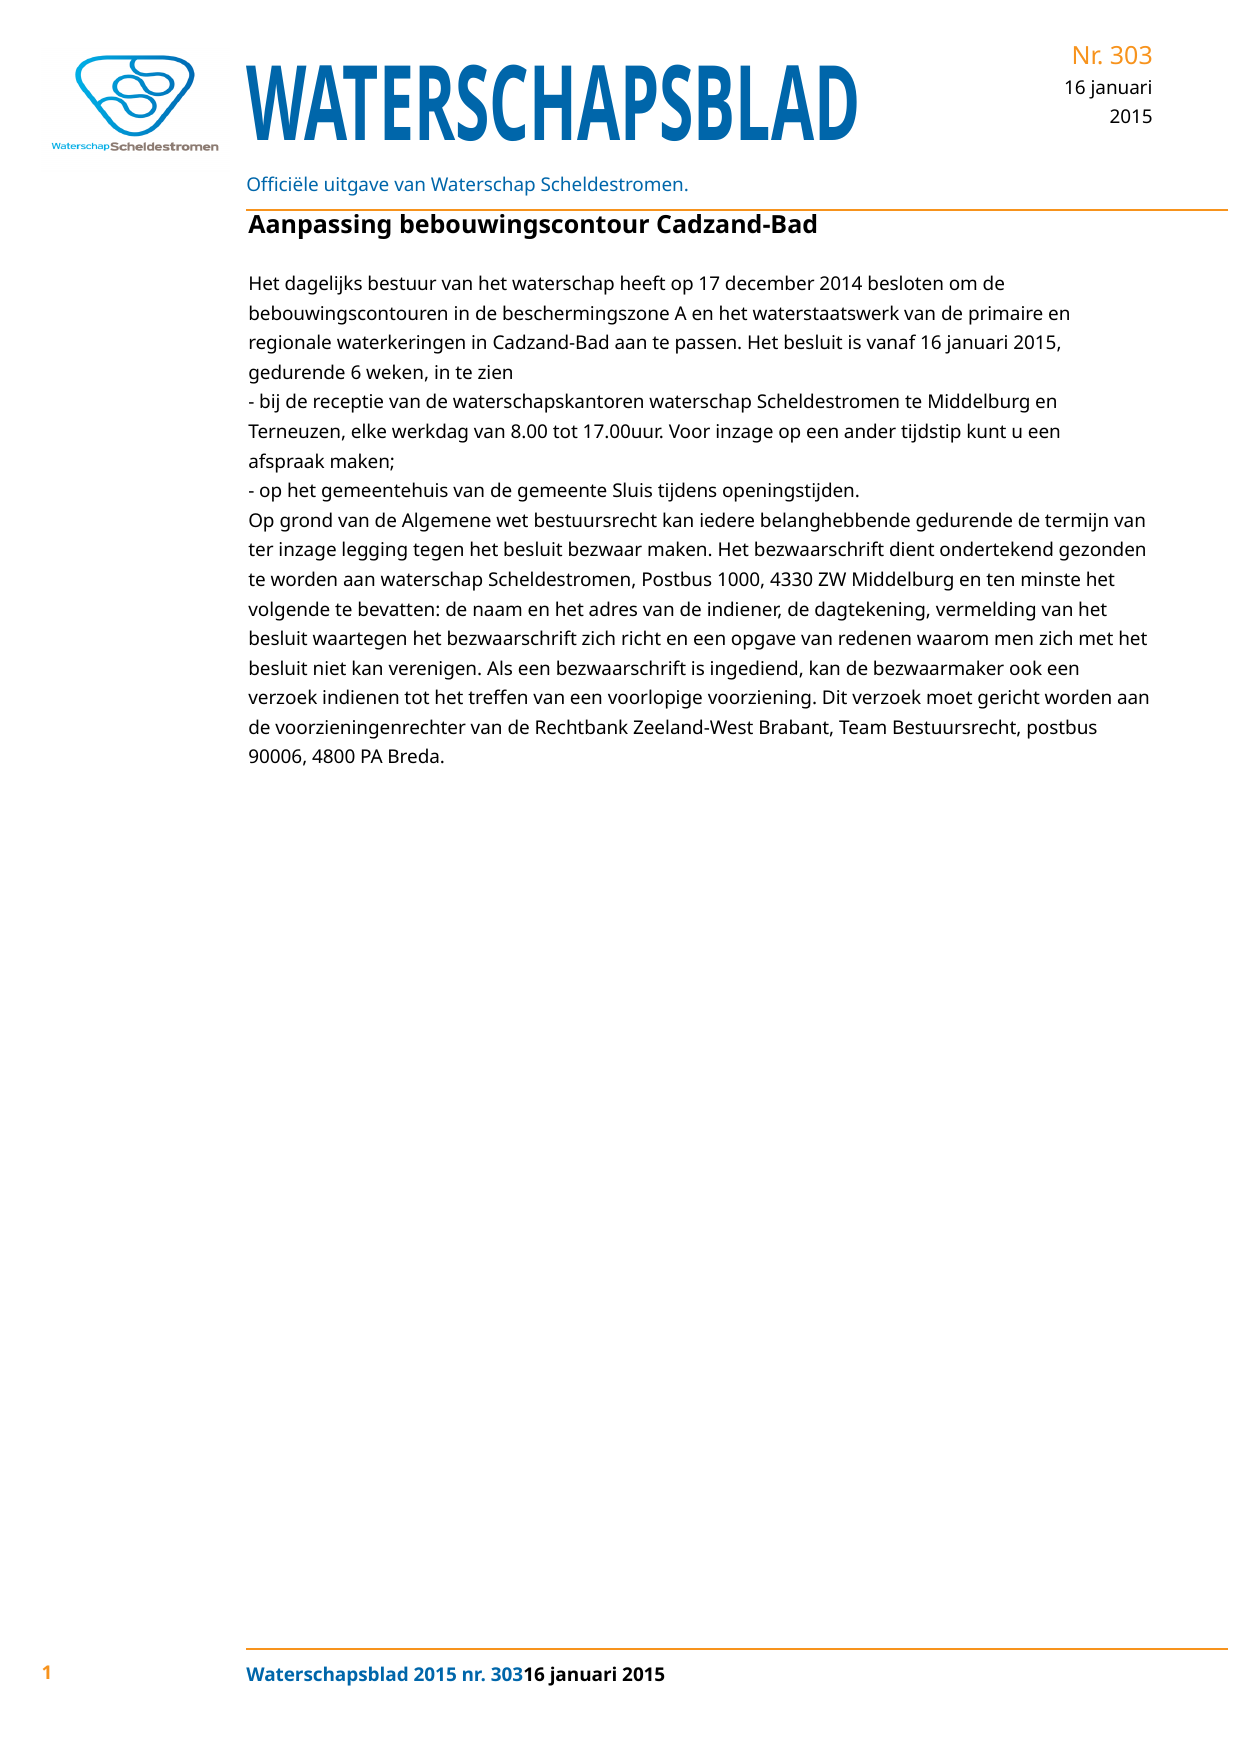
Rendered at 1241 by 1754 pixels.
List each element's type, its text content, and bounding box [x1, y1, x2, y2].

text - op het gemeentehuis van de gemeente Sluis tijdens openingstijden. [248, 477, 1152, 503]
picture [41, 47, 231, 172]
text Op grond van de Algemene wet bestuursrecht kan iedere belanghebbende gedurende de termijn van ter inzage legging tegen het besluit bezwaar maken. Het bezwaarschrift dient ondertekend gezonden te worden aan waterschap Scheldestromen, Postbus 1000, 4330 ZW Middelburg en ten minste het volgende te bevatten: de naam en het adres van de indiener, de dagtekening, vermelding van het besluit waartegen het bezwaarschrift zich richt en een opgave van redenen waarom men zich met het besluit niet kan verenigen. Als een bezwaarschrift is ingediend, kan de bezwaarmaker ook een verzoek indienen tot het treffen van een voorlopige voorziening. Dit verzoek moet gericht worden aan de voorzieningenrechter van de Rechtbank Zeeland-West Brabant, Team Bestuursrecht, postbus 90006, 4800 PA Breda. [248, 507, 1152, 769]
text Terneuzen, elke werkdag van 8.00 tot 17.00uur. Voor inzage op een ander tijdstip kunt u een [248, 418, 1152, 444]
text Aanpassing bebouwingscontour Cadzand-Bad [248, 211, 1152, 241]
text afspraak maken; [248, 448, 1152, 473]
text - bij de receptie van de waterschapskantoren waterschap Scheldestromen te Middelburg en [248, 389, 1152, 414]
text Het dagelijks bestuur van het waterschap heeft op 17 december 2014 besloten om de bebouwingscontouren in de beschermingszone A en het waterstaatswerk van de primaire en regionale waterkeringen in Cadzand-Bad aan te passen. Het besluit is vanaf 16 januari 2015, gedurende 6 weken, in te zien [248, 270, 1152, 385]
